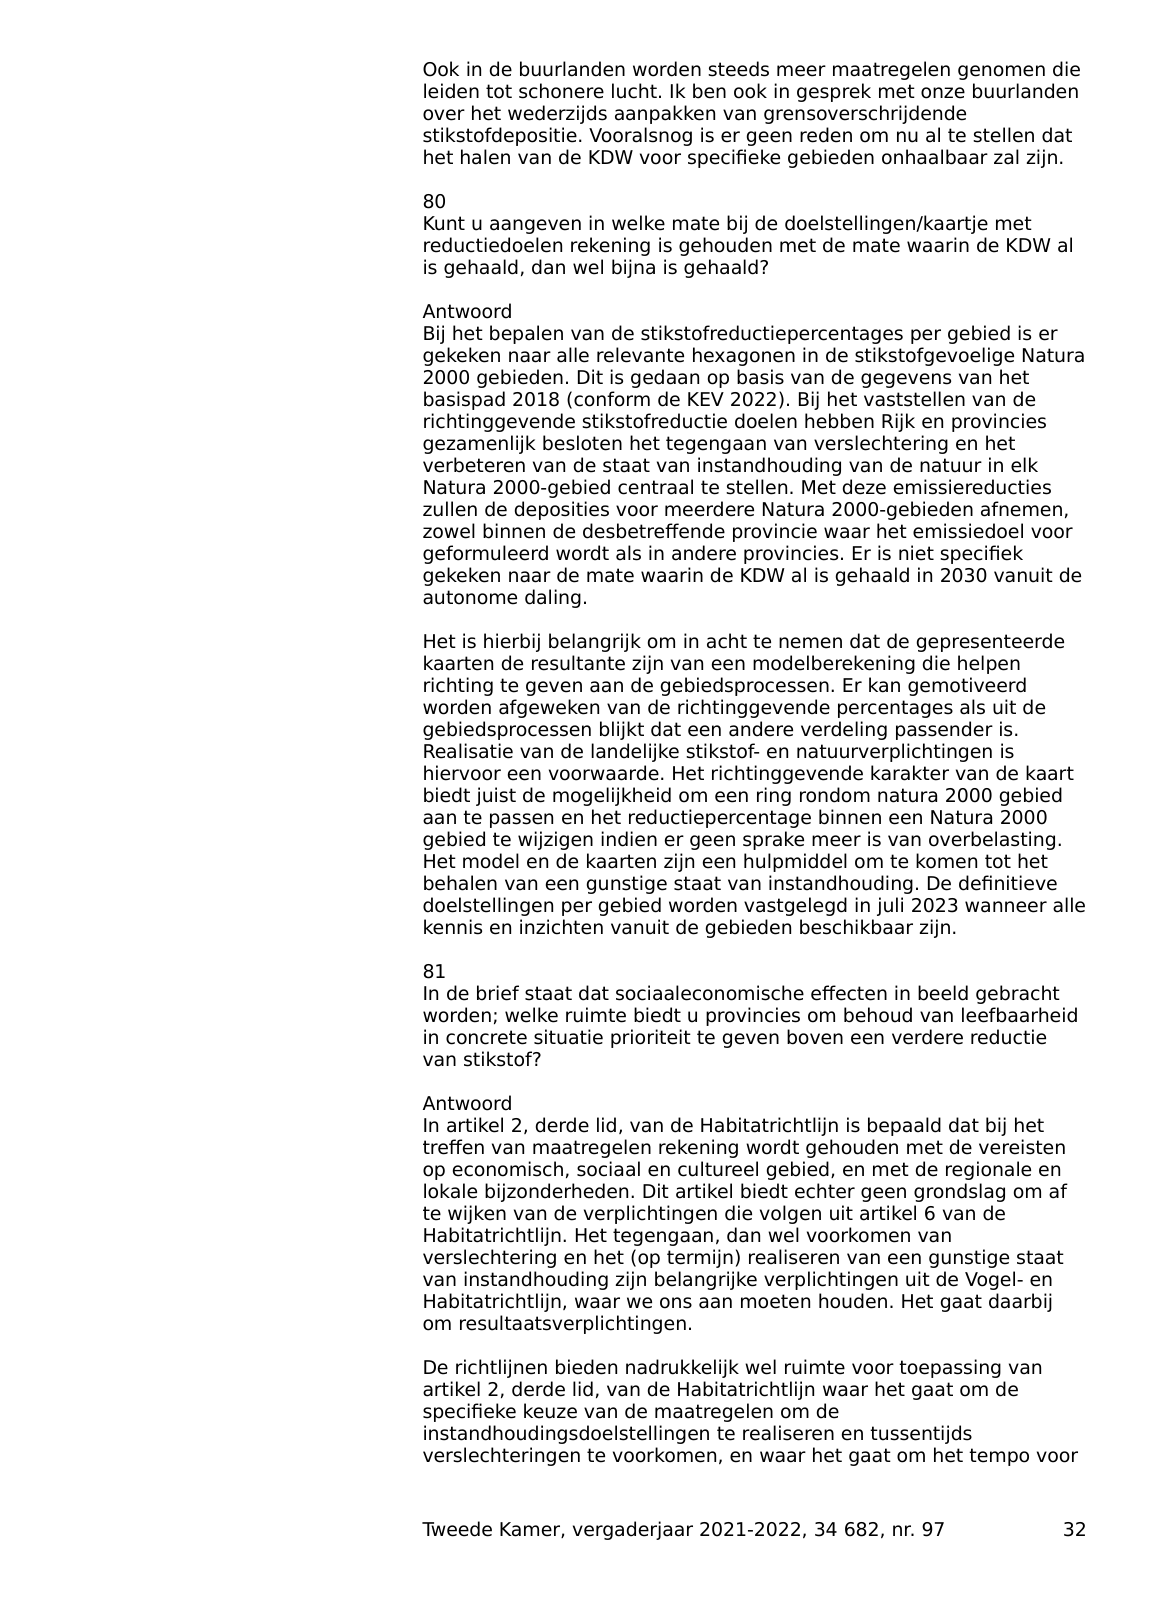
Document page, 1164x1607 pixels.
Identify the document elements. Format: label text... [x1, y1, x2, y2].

text Bij het bepalen van de stikstofreductiepercentages per gebied is er gekeken naar alle relevante hexagonen in de stikstofgevoelige Natura 2000 gebieden. Dit is gedaan op basis van de gegevens van het basispad 2018 (conform de KEV 2022). Bij het vaststellen van de richtinggevende stikstofreductie doelen hebben Rijk en provincies gezamenlijk besloten het tegengaan van verslechtering en het verbeteren van de staat van instandhouding van de natuur in elk Natura 2000-gebied centraal te stellen. Met deze emissiereducties zullen de deposities voor meerdere Natura 2000-gebieden afnemen, zowel binnen de desbetreffende provincie waar het emissiedoel voor geformuleerd wordt als in andere provincies. Er is niet specifiek gekeken naar de mate waarin de KDW al is gehaald in 2030 vanuit de autonome daling. [422, 323, 1087, 609]
text Het is hierbij belangrijk om in acht te nemen dat de gepresenteerde kaarten de resultante zijn van een modelberekening die helpen richting te geven aan de gebiedsprocessen. Er kan gemotiveerd worden afgeweken van de richtinggevende percentages als uit de gebiedsprocessen blijkt dat een andere verdeling passender is. Realisatie van de landelijke stikstof- en natuurverplichtingen is hiervoor een voorwaarde. Het richtinggevende karakter van de kaart biedt juist de mogelijkheid om een ring rondom natura 2000 gebied aan te passen en het reductiepercentage binnen een Natura 2000 gebied te wijzigen indien er geen sprake meer is van overbelasting. Het model en de kaarten zijn een hulpmiddel om te komen tot het behalen van een gunstige staat van instandhouding. De definitieve doelstellingen per gebied worden vastgelegd in juli 2023 wanneer alle kennis en inzichten vanuit de gebieden beschikbaar zijn. [422, 631, 1087, 939]
text 80 [422, 191, 1087, 213]
text Kunt u aangeven in welke mate bij de doelstellingen/kaartje met reductiedoelen rekening is gehouden met de mate waarin de KDW al is gehaald, dan wel bijna is gehaald? [422, 213, 1087, 279]
text Ook in de buurlanden worden steeds meer maatregelen genomen die leiden tot schonere lucht. Ik ben ook in gesprek met onze buurlanden over het wederzijds aanpakken van grensoverschrijdende stikstofdepositie. Vooralsnog is er geen reden om nu al te stellen dat het halen van de KDW voor specifieke gebieden onhaalbaar zal zijn. [422, 59, 1087, 169]
text In artikel 2, derde lid, van de Habitatrichtlijn is bepaald dat bij het treffen van maatregelen rekening wordt gehouden met de vereisten op economisch, sociaal en cultureel gebied, en met de regionale en lokale bijzonderheden. Dit artikel biedt echter geen grondslag om af te wijken van de verplichtingen die volgen uit artikel 6 van de Habitatrichtlijn. Het tegengaan, dan wel voorkomen van verslechtering en het (op termijn) realiseren van een gunstige staat van instandhouding zijn belangrijke verplichtingen uit de Vogel- en Habitatrichtlijn, waar we ons aan moeten houden. Het gaat daarbij om resultaatsverplichtingen. [422, 1115, 1087, 1335]
text De richtlijnen bieden nadrukkelijk wel ruimte voor toepassing van artikel 2, derde lid, van de Habitatrichtlijn waar het gaat om de specifieke keuze van de maatregelen om de instandhoudingsdoelstellingen te realiseren en tussentijds verslechteringen te voorkomen, en waar het gaat om het tempo voor [422, 1357, 1087, 1467]
text Antwoord [422, 301, 1087, 323]
text Antwoord [422, 1093, 1087, 1115]
text In de brief staat dat sociaaleconomische effecten in beeld gebracht worden; welke ruimte biedt u provincies om behoud van leefbaarheid in concrete situatie prioriteit te geven boven een verdere reductie van stikstof? [422, 983, 1087, 1071]
text 81 [422, 961, 1087, 983]
